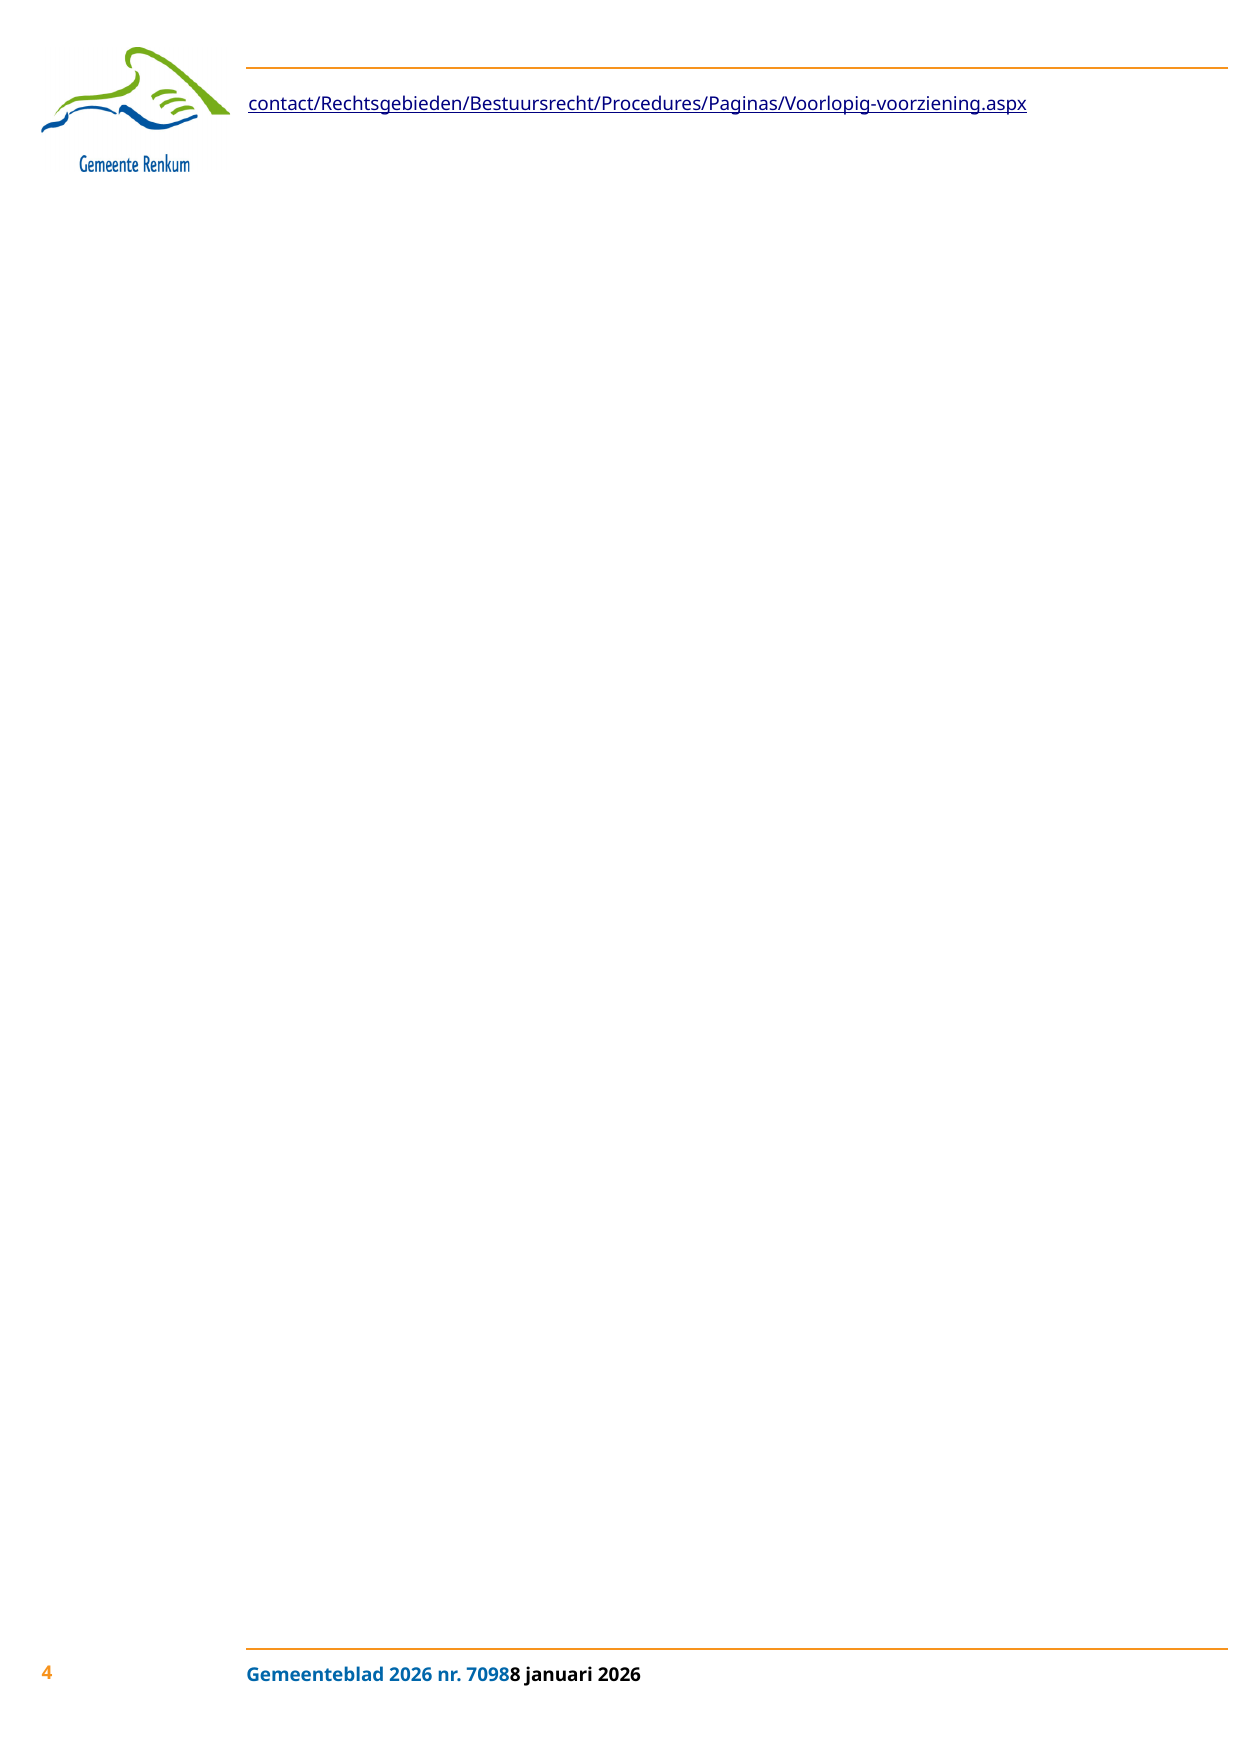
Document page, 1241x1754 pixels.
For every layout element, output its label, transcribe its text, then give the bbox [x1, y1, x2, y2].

text contact/Rechtsgebieden/Bestuursrecht/Procedures/Paginas/Voorlopig-voorziening.aspx [248, 95, 1152, 114]
picture [41, 47, 231, 172]
